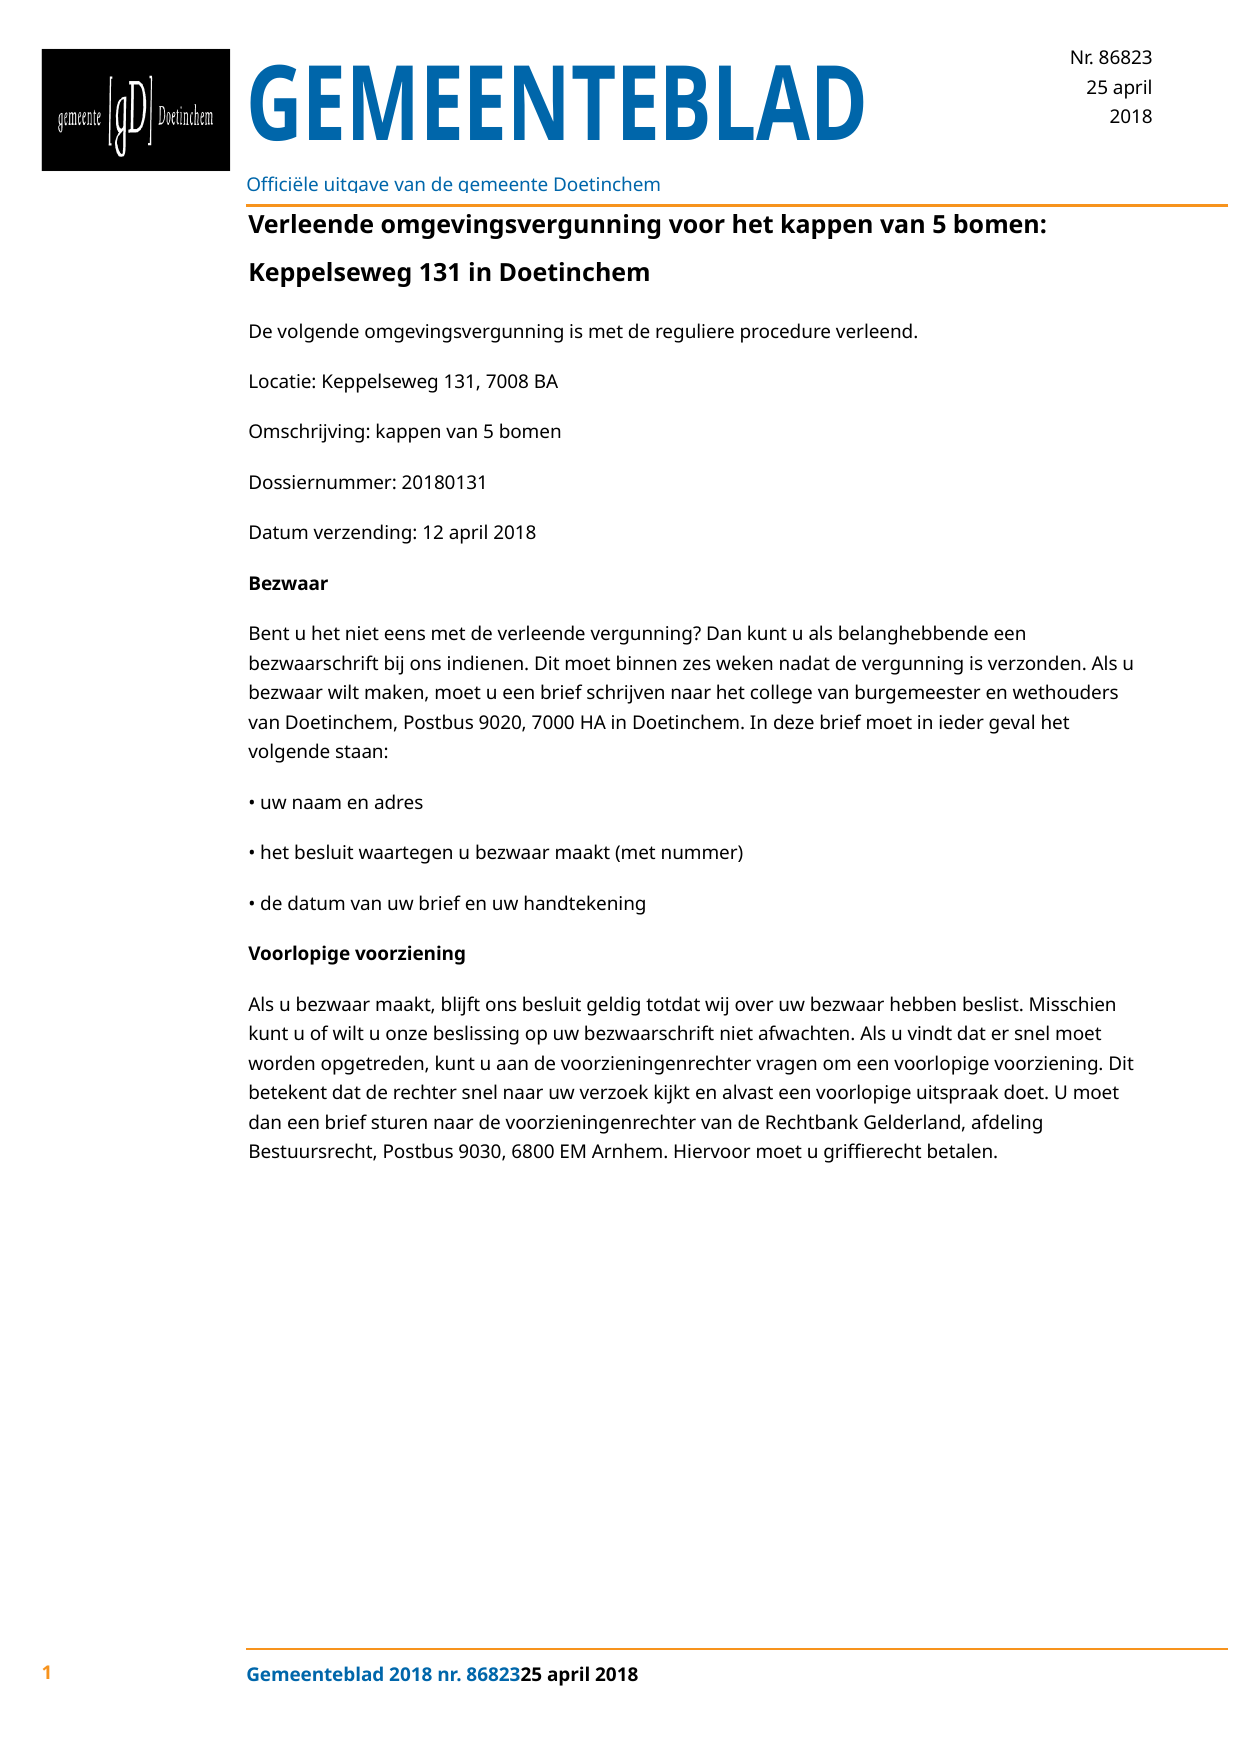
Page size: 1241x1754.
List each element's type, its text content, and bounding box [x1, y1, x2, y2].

text Voorlopige voorziening [248, 940, 1152, 966]
text • het besluit waartegen u bezwaar maakt (met nummer) [248, 839, 1152, 865]
text • de datum van uw brief en uw handtekening [248, 890, 1152, 916]
text Verleende omgevingsvergunning voor het kappen van 5 bomen: Keppelseweg 131 in Doetinchem [248, 207, 1152, 288]
text Datum verzending: 12 april 2018 [248, 519, 1152, 545]
text Als u bezwaar maakt, blijft ons besluit geldig totdat wij over uw bezwaar hebben beslist. Misschien kunt u of wilt u onze beslissing op uw bezwaarschrift niet afwachten. Als u vindt dat er snel moet worden opgetreden, kunt u aan de voorzieningenrechter vragen om een voorlopige voorziening. Dit betekent dat de rechter snel naar uw verzoek kijkt en alvast een voorlopige uitspraak doet. U moet dan een brief sturen naar de voorzieningenrechter van de Rechtbank Gelderland, afdeling Bestuursrecht, Postbus 9030, 6800 EM Arnhem. Hiervoor moet u griffierecht betalen. [248, 991, 1152, 1164]
text Dossiernummer: 20180131 [248, 469, 1152, 495]
picture [41, 47, 231, 172]
text • uw naam en adres [248, 789, 1152, 815]
text Omschrijving: kappen van 5 bomen [248, 419, 1152, 444]
text De volgende omgevingsvergunning is met de reguliere procedure verleend. [248, 318, 1152, 344]
text Locatie: Keppelseweg 131, 7008 BA [248, 368, 1152, 394]
text Bent u het niet eens met de verleende vergunning? Dan kunt u als belanghebbende een bezwaarschrift bij ons indienen. Dit moet binnen zes weken nadat de vergunning is verzonden. Als u bezwaar wilt maken, moet u een brief schrijven naar het college van burgemeester en wethouders van Doetinchem, Postbus 9020, 7000 HA in Doetinchem. In deze brief moet in ieder geval het volgende staan: [248, 620, 1152, 764]
text Bezwaar [248, 570, 1152, 596]
